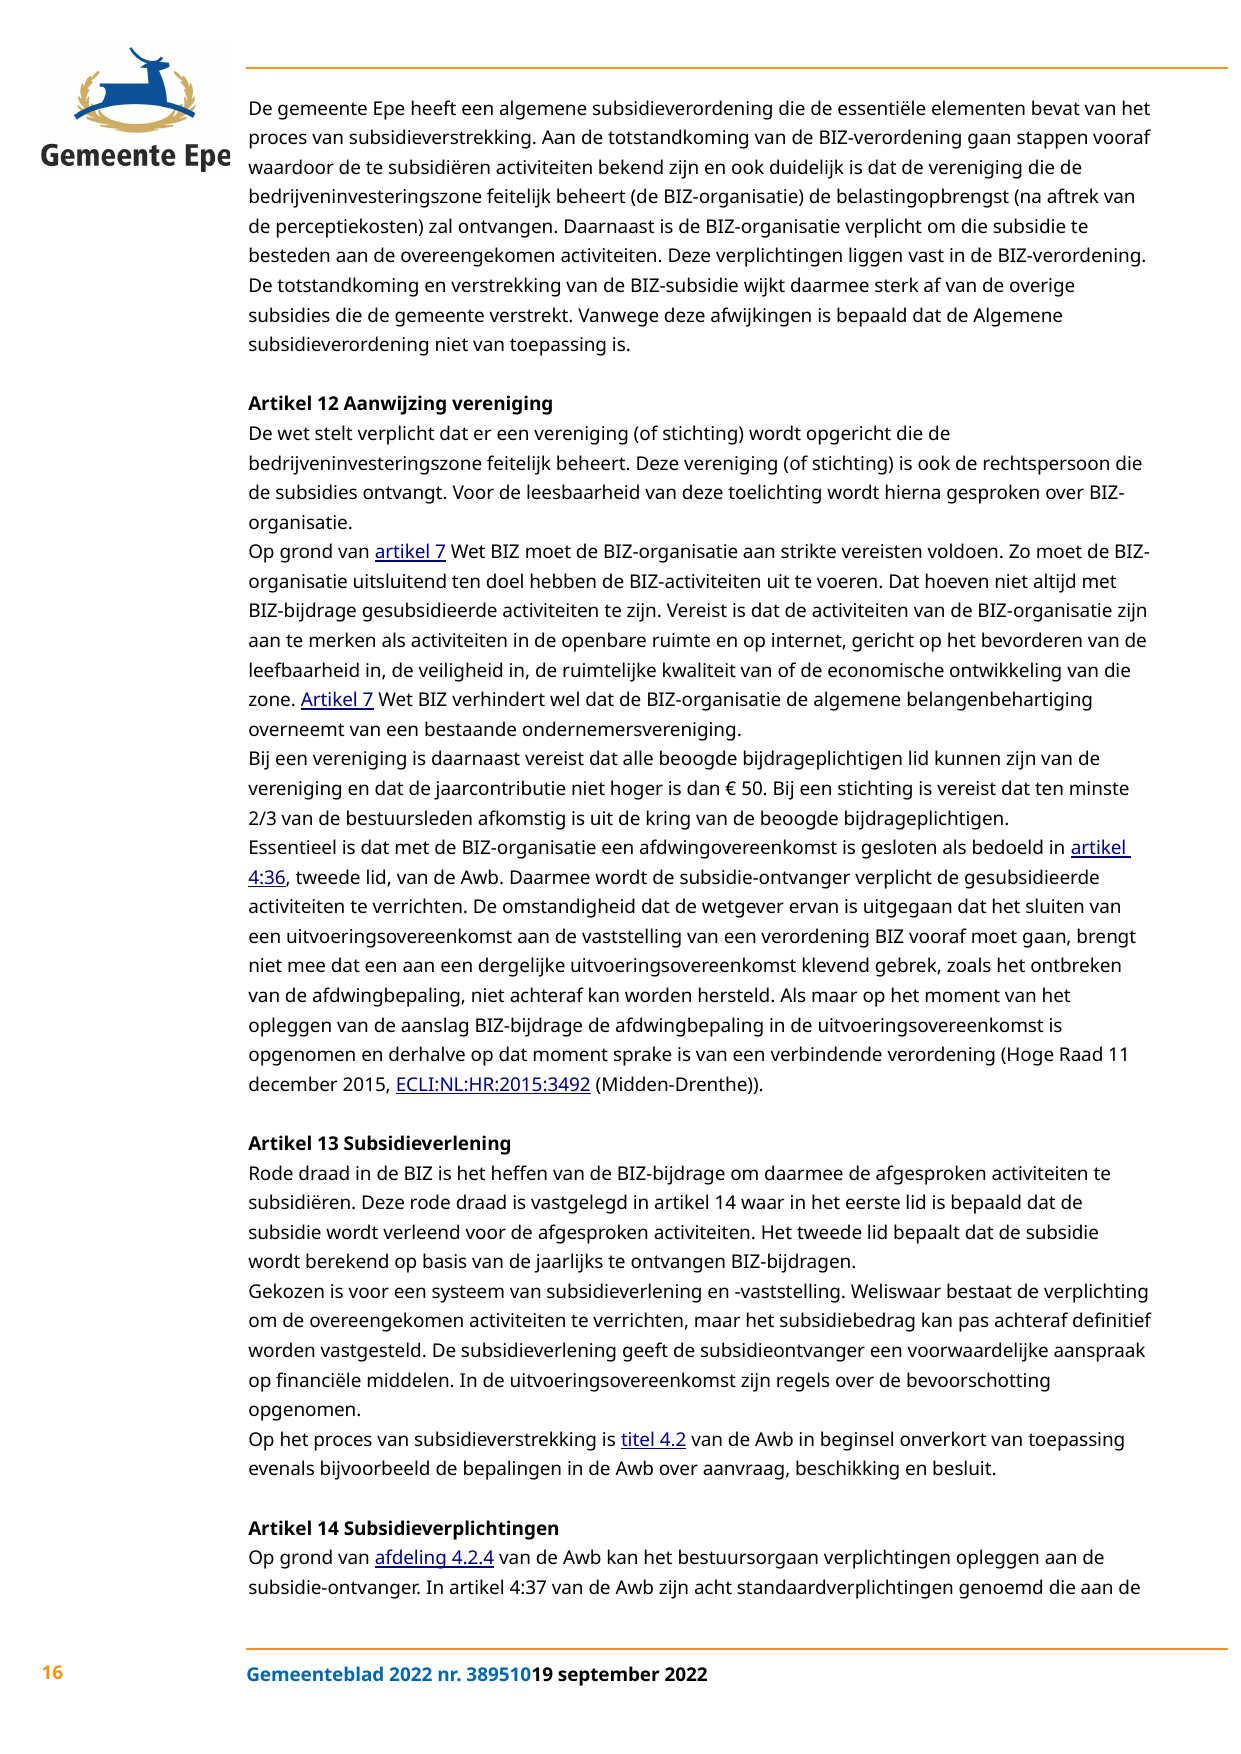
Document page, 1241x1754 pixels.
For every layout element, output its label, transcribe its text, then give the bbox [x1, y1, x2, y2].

text De wet stelt verplicht dat er een vereniging (of stichting) wordt opgericht die de bedrijveninvesteringszone feitelijk beheert. Deze vereniging (of stichting) is ook de rechtspersoon die de subsidies ontvangt. Voor de leesbaarheid van deze toelichting wordt hierna gesproken over BIZ-organisatie. [248, 420, 1152, 535]
text Artikel 12 Aanwijzing vereniging [248, 391, 1152, 416]
text De gemeente Epe heeft een algemene subsidieverordening die de essentiële elementen bevat van het proces van subsidieverstrekking. Aan de totstandkoming van de BIZ-verordening gaan stappen vooraf waardoor de te subsidiëren activiteiten bekend zijn en ook duidelijk is dat de vereniging die de bedrijveninvesteringszone feitelijk beheert (de BIZ-organisatie) de belastingopbrengst (na aftrek van de perceptiekosten) zal ontvangen. Daarnaast is de BIZ-organisatie verplicht om die subsidie te besteden aan de overeengekomen activiteiten. Deze verplichtingen liggen vast in de BIZ-verordening. De totstandkoming en verstrekking van de BIZ-subsidie wijkt daarmee sterk af van de overige subsidies die de gemeente verstrekt. Vanwege deze afwijkingen is bepaald dat de Algemene subsidieverordening niet van toepassing is. [248, 95, 1152, 357]
text Rode draad in de BIZ is het heffen van de BIZ-bijdrage om daarmee de afgesproken activiteiten te subsidiëren. Deze rode draad is vastgelegd in artikel 14 waar in het eerste lid is bepaald dat de subsidie wordt verleend voor de afgesproken activiteiten. Het tweede lid bepaalt dat de subsidie wordt berekend op basis van de jaarlijks te ontvangen BIZ-bijdragen. [248, 1160, 1152, 1274]
text Op het proces van subsidieverstrekking is titel 4.2 van de Awb in beginsel onverkort van toepassing evenals bijvoorbeeld de bepalingen in de Awb over aanvraag, beschikking en besluit. [248, 1426, 1152, 1481]
text Op grond van afdeling 4.2.4 van de Awb kan het bestuursorgaan verplichtingen opleggen aan de subsidie-ontvanger. In artikel 4:37 van de Awb zijn acht standaardverplichtingen genoemd die aan de [248, 1544, 1152, 1600]
picture [41, 47, 231, 172]
text Artikel 13 Subsidieverlening [248, 1130, 1152, 1156]
text Gekozen is voor een systeem van subsidieverlening en -vaststelling. Weliswaar bestaat de verplichting om de overeengekomen activiteiten te verrichten, maar het subsidiebedrag kan pas achteraf definitief worden vastgesteld. De subsidieverlening geeft de subsidieontvanger een voorwaardelijke aanspraak op financiële middelen. In de uitvoeringsovereenkomst zijn regels over de bevoorschotting opgenomen. [248, 1278, 1152, 1422]
text Essentieel is dat met de BIZ-organisatie een afdwingovereenkomst is gesloten als bedoeld in artikel 4:36, tweede lid, van de Awb. Daarmee wordt de subsidie-ontvanger verplicht de gesubsidieerde activiteiten te verrichten. De omstandigheid dat de wetgever ervan is uitgegaan dat het sluiten van een uitvoeringsovereenkomst aan de vaststelling van een verordening BIZ vooraf moet gaan, brengt niet mee dat een aan een dergelijke uitvoeringsovereenkomst klevend gebrek, zoals het ontbreken van de afdwingbepaling, niet achteraf kan worden hersteld. Als maar op het moment van het opleggen van de aanslag BIZ-bijdrage de afdwingbepaling in de uitvoeringsovereenkomst is opgenomen en derhalve op dat moment sprake is van een verbindende verordening (Hoge Raad 11 december 2015, ECLI:NL:HR:2015:3492 (Midden-Drenthe)). [248, 834, 1152, 1097]
text Op grond van artikel 7 Wet BIZ moet de BIZ-organisatie aan strikte vereisten voldoen. Zo moet de BIZ-organisatie uitsluitend ten doel hebben de BIZ-activiteiten uit te voeren. Dat hoeven niet altijd met BIZ-bijdrage gesubsidieerde activiteiten te zijn. Vereist is dat de activiteiten van de BIZ-organisatie zijn aan te merken als activiteiten in de openbare ruimte en op internet, gericht op het bevorderen van de leefbaarheid in, de veiligheid in, de ruimtelijke kwaliteit van of de economische ontwikkeling van die zone. Artikel 7 Wet BIZ verhindert wel dat de BIZ-organisatie de algemene belangenbehartiging overneemt van een bestaande ondernemersvereniging. [248, 538, 1152, 742]
text Artikel 14 Subsidieverplichtingen [248, 1515, 1152, 1541]
text Bij een vereniging is daarnaast vereist dat alle beoogde bijdrageplichtigen lid kunnen zijn van de vereniging en dat de jaarcontributie niet hoger is dan € 50. Bij een stichting is vereist dat ten minste 2/3 van de bestuursleden afkomstig is uit de kring van de beoogde bijdrageplichtigen. [248, 746, 1152, 831]
